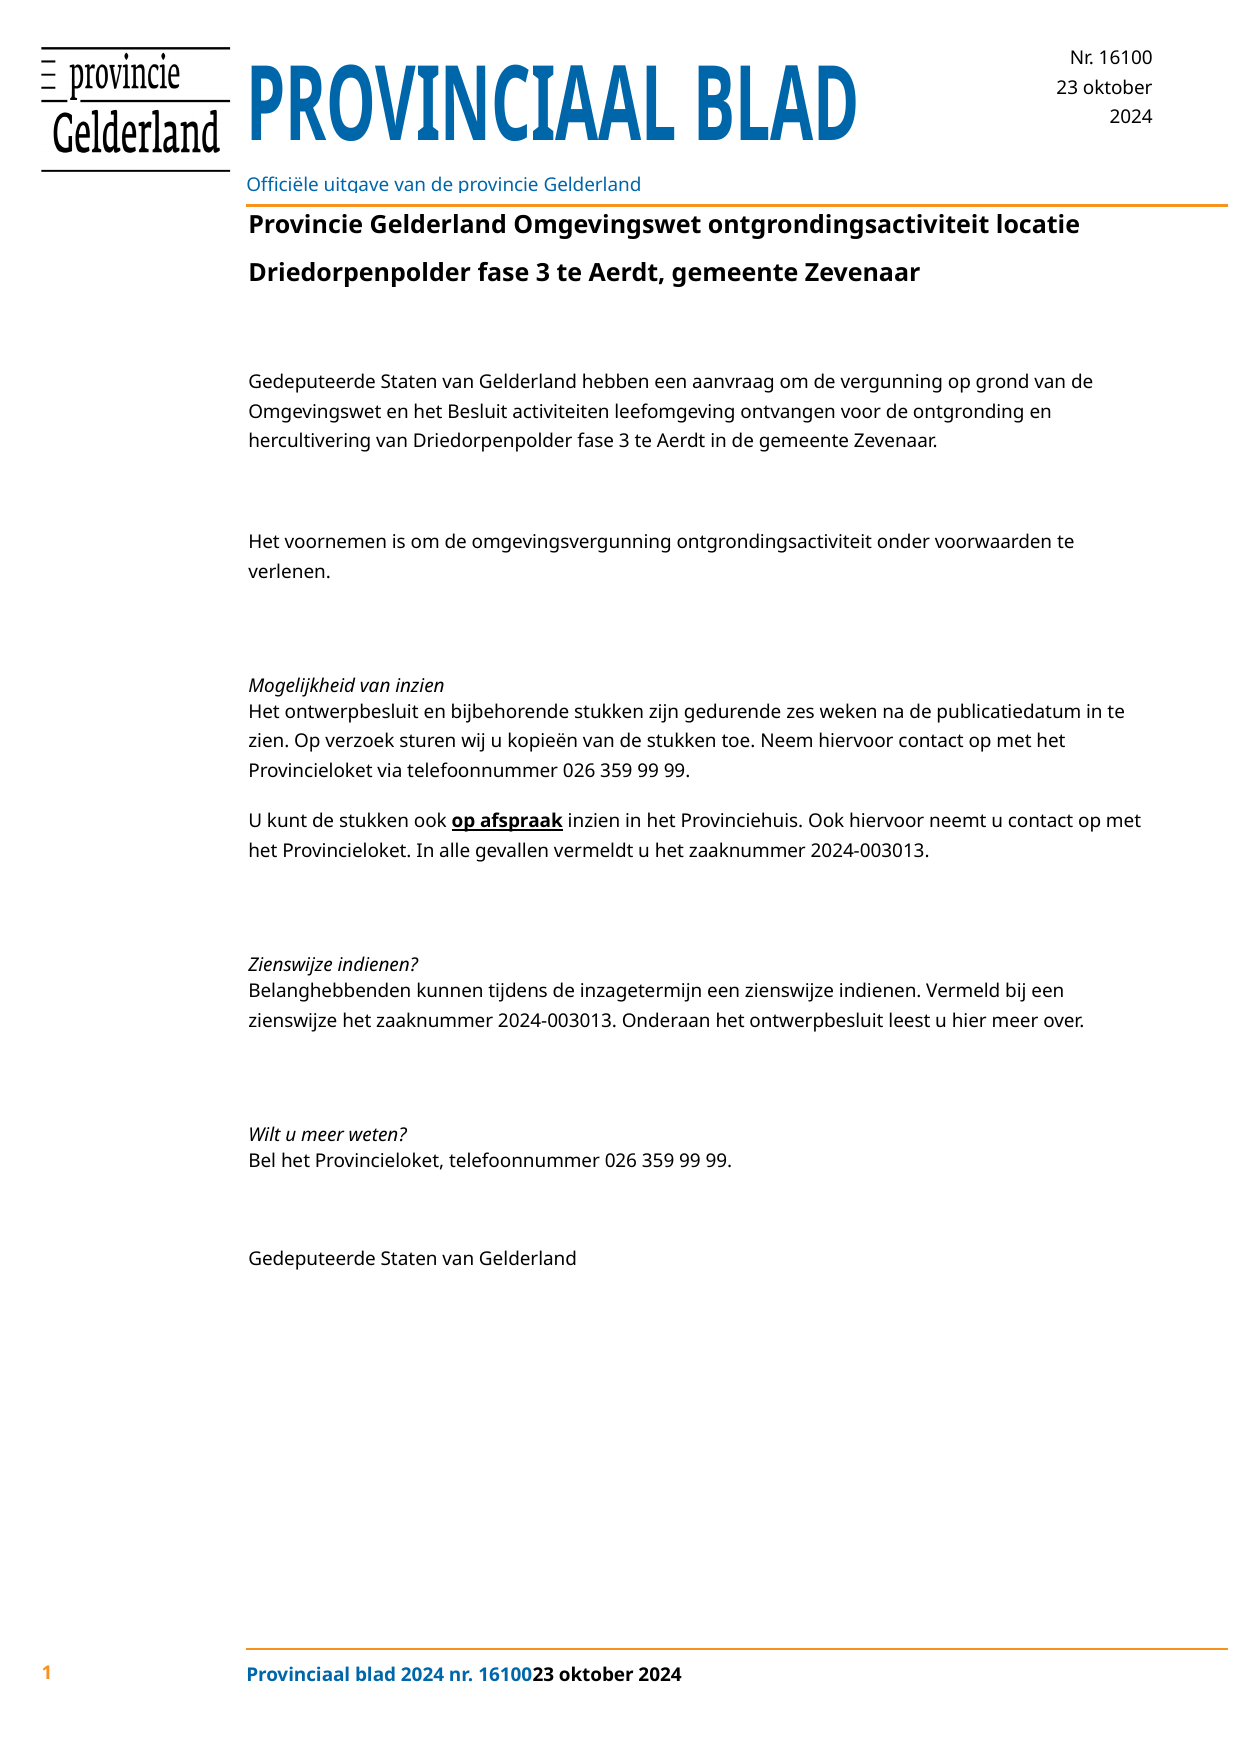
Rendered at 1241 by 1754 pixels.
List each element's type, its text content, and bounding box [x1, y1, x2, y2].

text Provincie Gelderland Omgevingswet ontgrondingsactiviteit locatie Driedorpenpolder fase 3 te Aerdt, gemeente Zevenaar [248, 207, 1152, 288]
text Bel het Provincieloket, telefoonnummer 026 359 99 99. [248, 1147, 1152, 1173]
text Zienswijze indienen? [248, 952, 1152, 977]
text Belanghebbenden kunnen tijdens de inzagetermijn een zienswijze indienen. Vermeld bij een zienswijze het zaaknummer 2024-003013. Onderaan het ontwerpbesluit leest u hier meer over. [248, 977, 1152, 1033]
text Gedeputeerde Staten van Gelderland hebben een aanvraag om de vergunning op grond van de Omgevingswet en het Besluit activiteiten leefomgeving ontvangen voor de ontgronding en hercultivering van Driedorpenpolder fase 3 te Aerdt in de gemeente Zevenaar. [248, 368, 1152, 453]
picture [41, 47, 231, 172]
text U kunt de stukken ook op afspraak inzien in het Provinciehuis. Ook hiervoor neemt u contact op met het Provincieloket. In alle gevallen vermeldt u het zaaknummer 2024-003013. [248, 808, 1152, 863]
text Gedeputeerde Staten van Gelderland [248, 1245, 1152, 1271]
text Wilt u meer weten? [248, 1121, 1152, 1147]
text Het ontwerpbesluit en bijbehorende stukken zijn gedurende zes weken na de publicatiedatum in te zien. Op verzoek sturen wij u kopieën van de stukken toe. Neem hiervoor contact op met het Provincieloket via telefoonnummer 026 359 99 99. [248, 698, 1152, 783]
text Het voornemen is om de omgevingsvergunning ontgrondingsactiviteit onder voorwaarden te verlenen. [248, 528, 1152, 584]
text Mogelijkheid van inzien [248, 672, 1152, 698]
